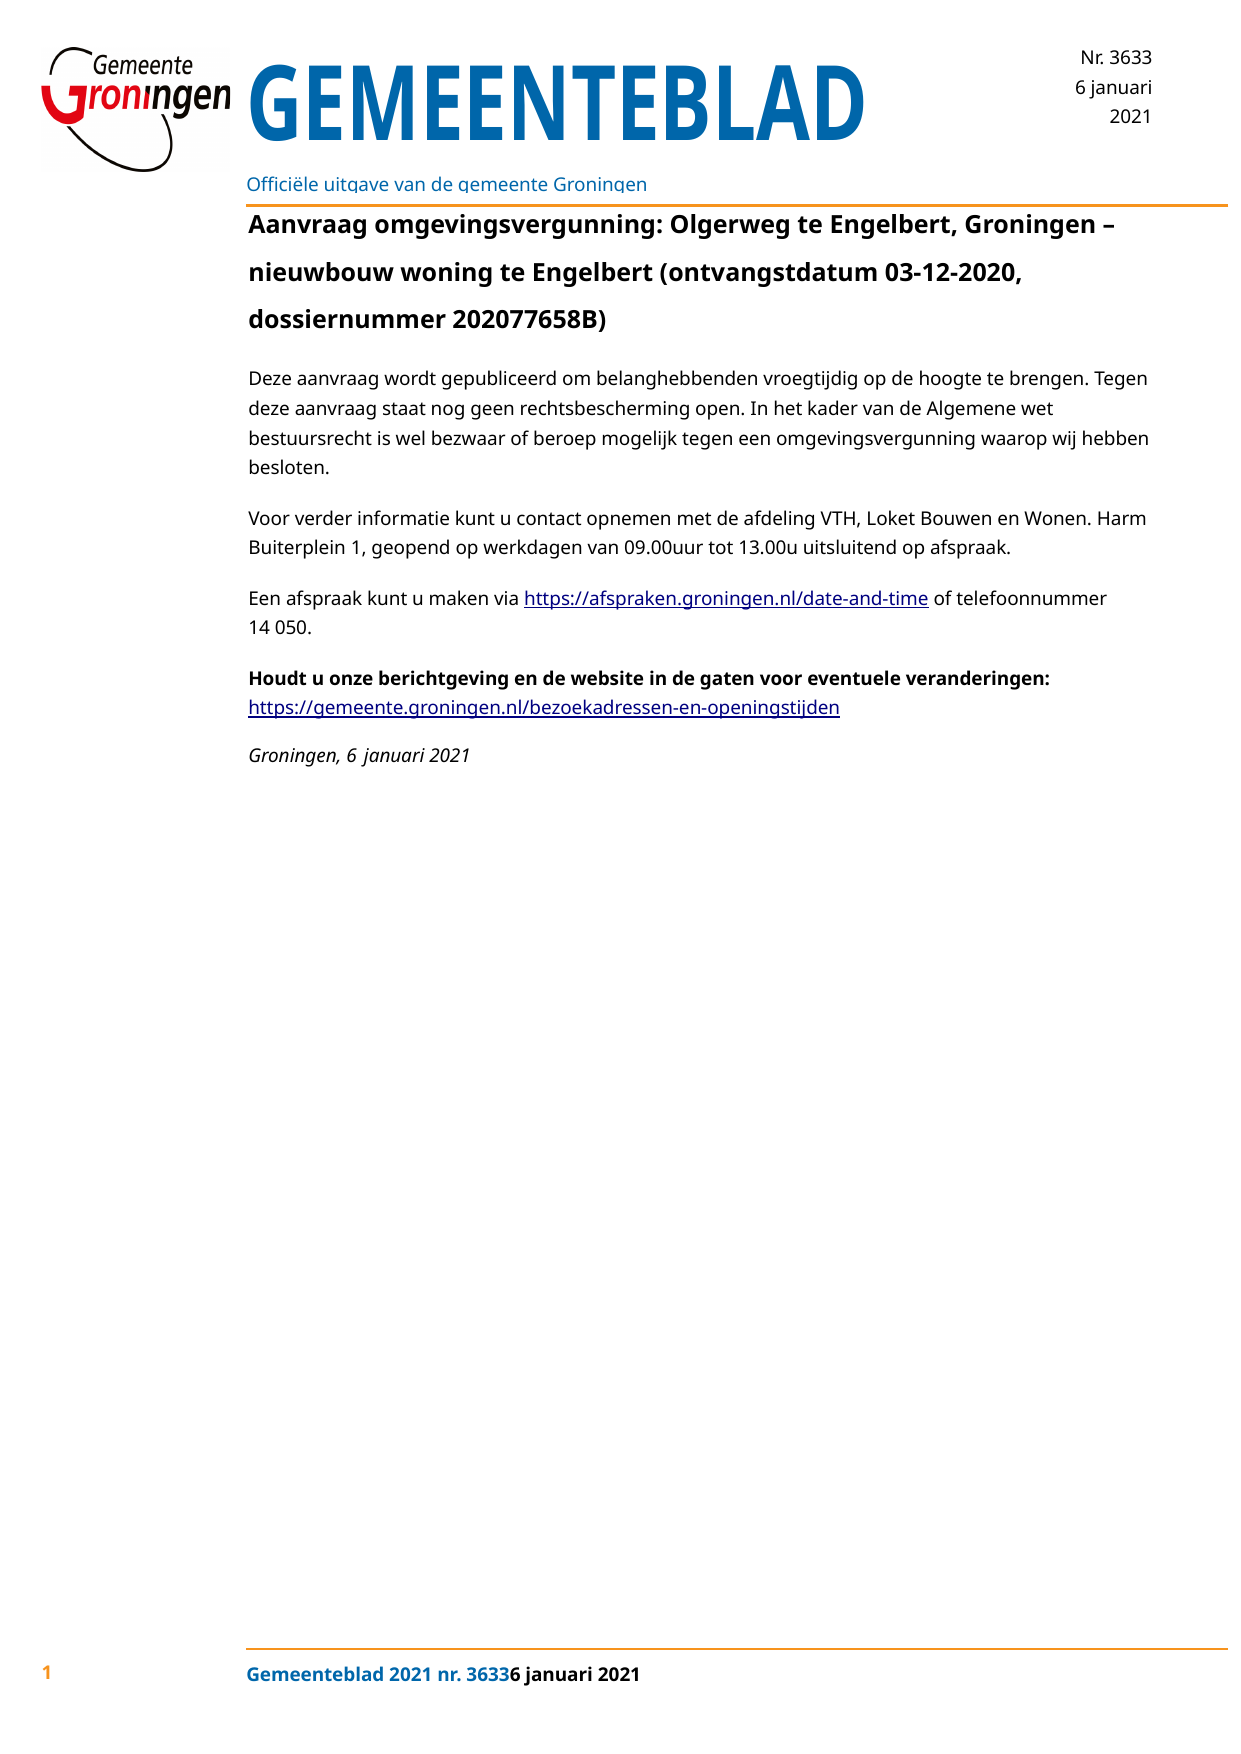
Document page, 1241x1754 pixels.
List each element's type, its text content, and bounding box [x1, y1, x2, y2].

text Houdt u onze berichtgeving en de website in de gaten voor eventuele veranderingen: https://gemeente.groningen.nl/bezoekadressen-en-openingstijden [248, 665, 1152, 720]
text Groningen, 6 januari 2021 [248, 742, 1152, 768]
text Voor verder informatie kunt u contact opnemen met de afdeling VTH, Loket Bouwen en Wonen. Harm Buiterplein 1, geopend op werkdagen van 09.00uur tot 13.00u uitsluitend op afspraak. [248, 505, 1152, 560]
picture [41, 47, 231, 172]
text Deze aanvraag wordt gepubliceerd om belanghebbenden vroegtijdig op de hoogte te brengen. Tegen deze aanvraag staat nog geen rechtsbescherming open. In het kader van de Algemene wet bestuursrecht is wel bezwaar of beroep mogelijk tegen een omgevingsvergunning waarop wij hebben besloten. [248, 366, 1152, 480]
text Een afspraak kunt u maken via https://afspraken.groningen.nl/date-and-time of telefoonnummer 14 050. [248, 585, 1152, 640]
text Aanvraag omgevingsvergunning: Olgerweg te Engelbert, Groningen – nieuwbouw woning te Engelbert (ontvangstdatum 03-12-2020, dossiernummer 202077658B) [248, 207, 1152, 336]
